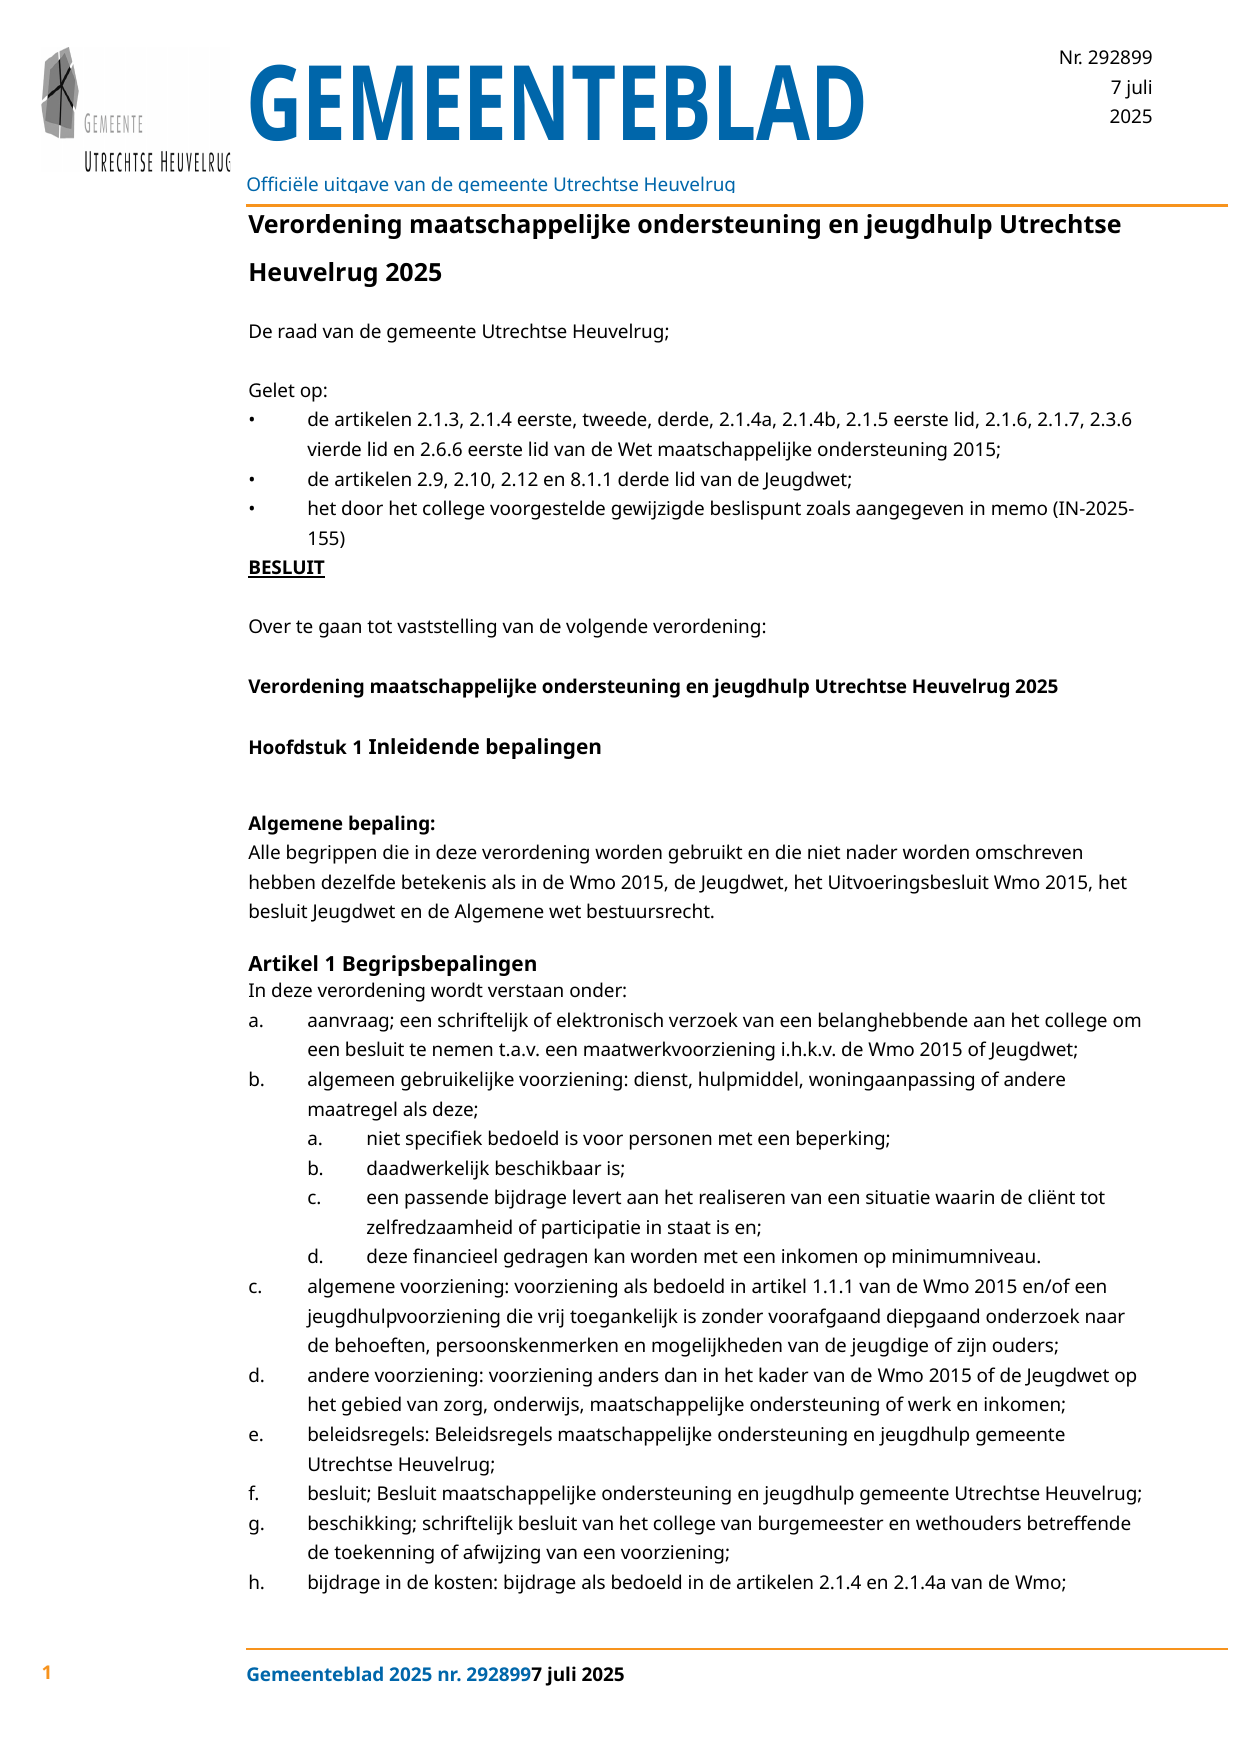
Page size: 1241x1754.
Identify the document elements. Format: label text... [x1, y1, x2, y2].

text Gelet op: [248, 377, 1152, 403]
text BESLUIT [248, 554, 1152, 580]
text Artikel 1 Begripsbepalingen [248, 949, 1152, 977]
list niet specifiek bedoeld is voor personen met een beperking; [307, 1125, 1152, 1151]
list andere voorziening: voorziening anders dan in het kader van de Wmo 2015 of de Jeugdwet op het gebied van zorg, onderwijs, maatschappelijke ondersteuning of werk en inkomen; [248, 1362, 1152, 1417]
list algemeen gebruikelijke voorziening: dienst, hulpmiddel, woningaanpassing of andere maatregel als deze; [248, 1066, 1152, 1121]
list deze financieel gedragen kan worden met een inkomen op minimumniveau. [307, 1244, 1152, 1269]
text In deze verordening wordt verstaan onder: [248, 977, 1152, 1003]
list bijdrage in de kosten: bijdrage als bedoeld in de artikelen 2.1.4 en 2.1.4a van de Wmo; [248, 1569, 1152, 1595]
list een passende bijdrage levert aan het realiseren van een situatie waarin de cliënt tot zelfredzaamheid of participatie in staat is en; [307, 1184, 1152, 1240]
text Algemene bepaling: [248, 810, 1152, 836]
list beleidsregels: Beleidsregels maatschappelijke ondersteuning en jeugdhulp gemeente Utrechtse Heuvelrug; [248, 1421, 1152, 1476]
list beschikking; schriftelijk besluit van het college van burgemeester en wethouders betreffende de toekenning of afwijzing van een voorziening; [248, 1510, 1152, 1565]
list de artikelen 2.1.3, 2.1.4 eerste, tweede, derde, 2.1.4a, 2.1.4b, 2.1.5 eerste lid, 2.1.6, 2.1.7, 2.3.6 vierde lid en 2.6.6 eerste lid van de Wet maatschappelijke ondersteuning 2015; [248, 407, 1152, 462]
text Over te gaan tot vaststelling van de volgende verordening: [248, 614, 1152, 639]
list de artikelen 2.9, 2.10, 2.12 en 8.1.1 derde lid van de Jeugdwet; [248, 466, 1152, 492]
list besluit; Besluit maatschappelijke ondersteuning en jeugdhulp gemeente Utrechtse Heuvelrug; [248, 1480, 1152, 1506]
list het door het college voorgestelde gewijzigde beslispunt zoals aangegeven in memo (IN-2025-155) [248, 495, 1152, 551]
text Verordening maatschappelijke ondersteuning en jeugdhulp Utrechtse Heuvelrug 2025 [248, 673, 1152, 699]
list aanvraag; een schriftelijk of elektronisch verzoek van een belanghebbende aan het college om een besluit te nemen t.a.v. een maatwerkvoorziening i.h.k.v. de Wmo 2015 of Jeugdwet; [248, 1007, 1152, 1062]
list daadwerkelijk beschikbaar is; [307, 1155, 1152, 1181]
list algemene voorziening: voorziening als bedoeld in artikel 1.1.1 van de Wmo 2015 en/of een jeugdhulpvoorziening die vrij toegankelijk is zonder voorafgaand diepgaand onderzoek naar de behoeften, persoonskenmerken en mogelijkheden van de jeugdige of zijn ouders; [248, 1273, 1152, 1358]
text Verordening maatschappelijke ondersteuning en jeugdhulp Utrechtse Heuvelrug 2025 [248, 207, 1152, 288]
text Hoofdstuk 1 Inleidende bepalingen [248, 732, 1152, 761]
text Alle begrippen die in deze verordening worden gebruikt en die niet nader worden omschreven hebben dezelfde betekenis als in de Wmo 2015, de Jeugdwet, het Uitvoeringsbesluit Wmo 2015, het besluit Jeugdwet en de Algemene wet bestuursrecht. [248, 839, 1152, 924]
picture [41, 47, 231, 172]
text De raad van de gemeente Utrechtse Heuvelrug; [248, 318, 1152, 344]
